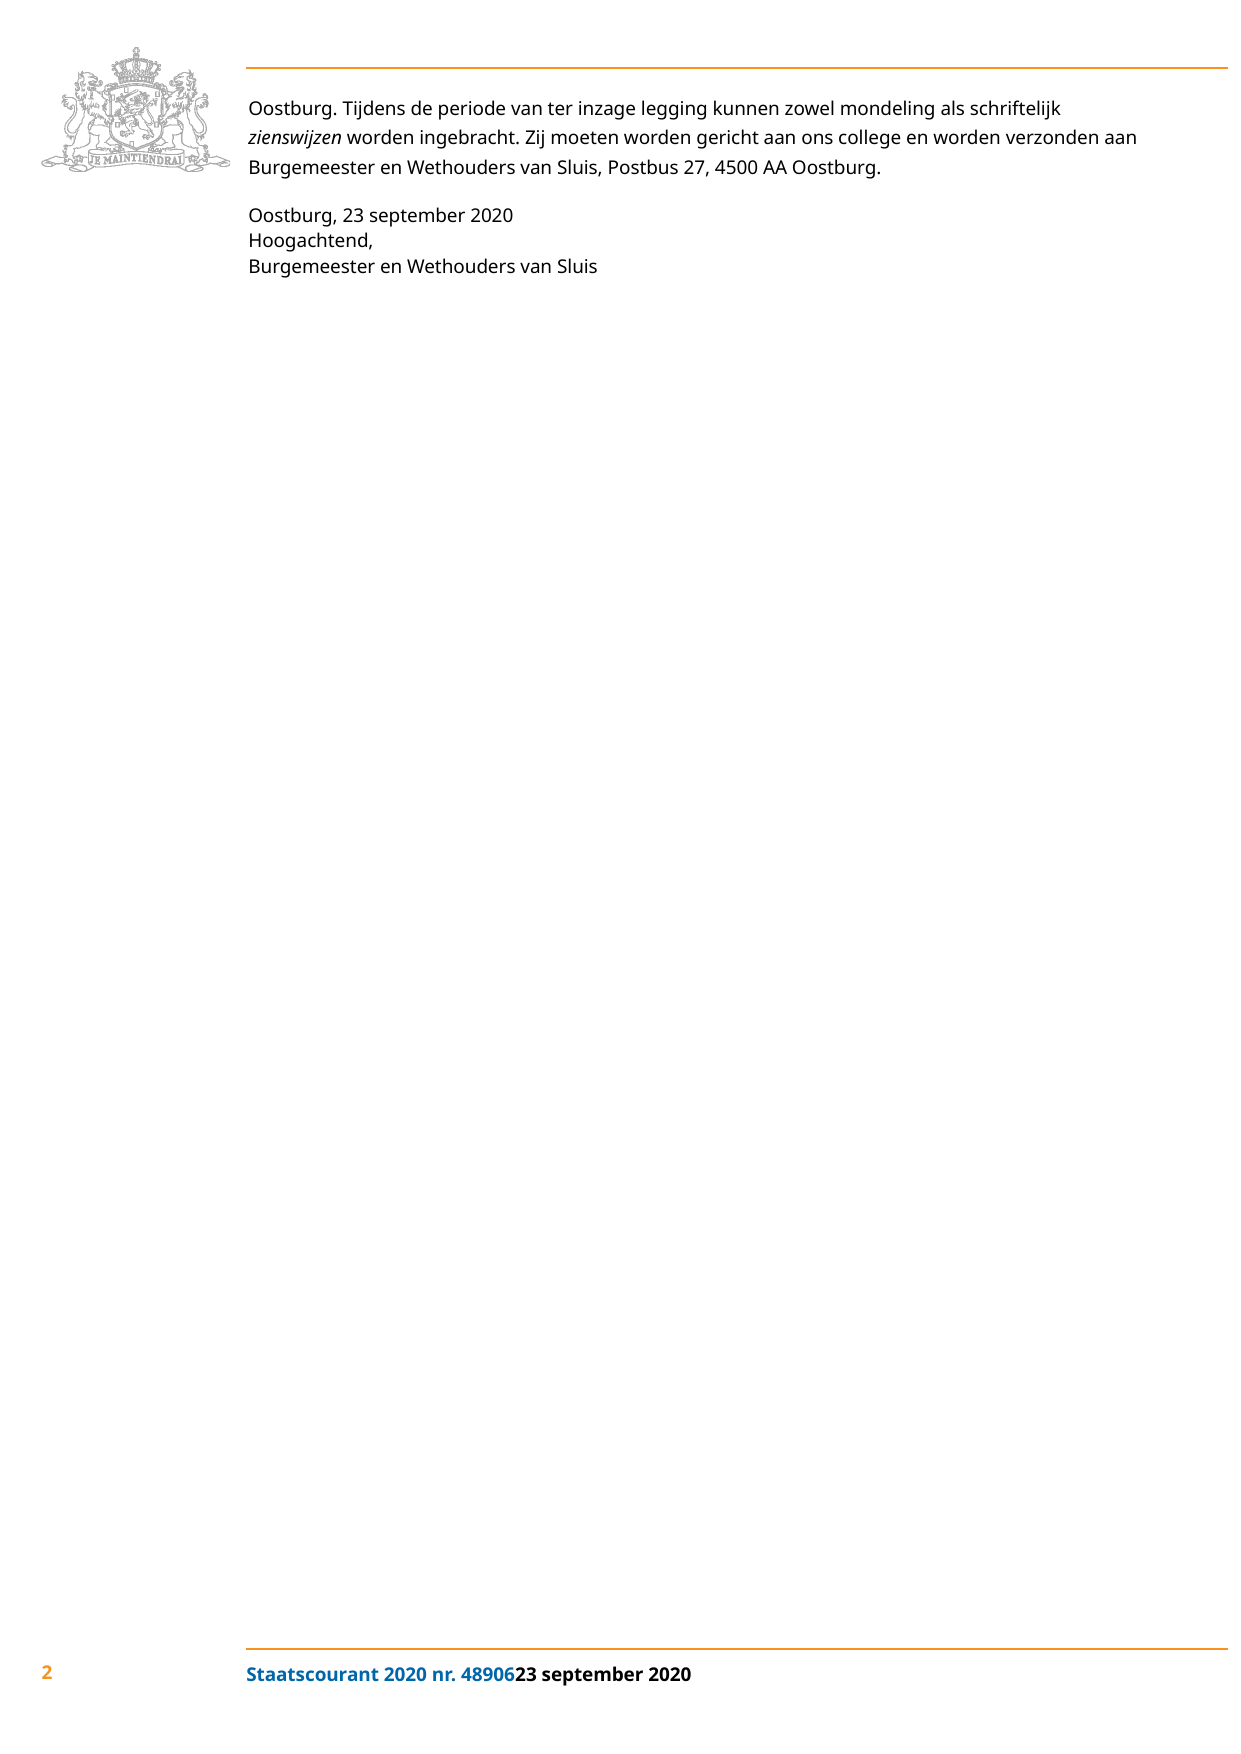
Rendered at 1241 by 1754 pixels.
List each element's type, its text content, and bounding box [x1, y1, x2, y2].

picture [41, 47, 231, 172]
text Oostburg, 23 september 2020 [248, 202, 1152, 227]
text Burgemeester en Wethouders van Sluis [248, 253, 1152, 279]
text Hoogachtend, [248, 227, 1152, 253]
text Oostburg. Tijdens de periode van ter inzage legging kunnen zowel mondeling als schriftelijk zienswijzen worden ingebracht. Zij moeten worden gericht aan ons college en worden verzonden aan Burgemeester en Wethouders van Sluis, Postbus 27, 4500 AA Oostburg. [248, 95, 1152, 180]
